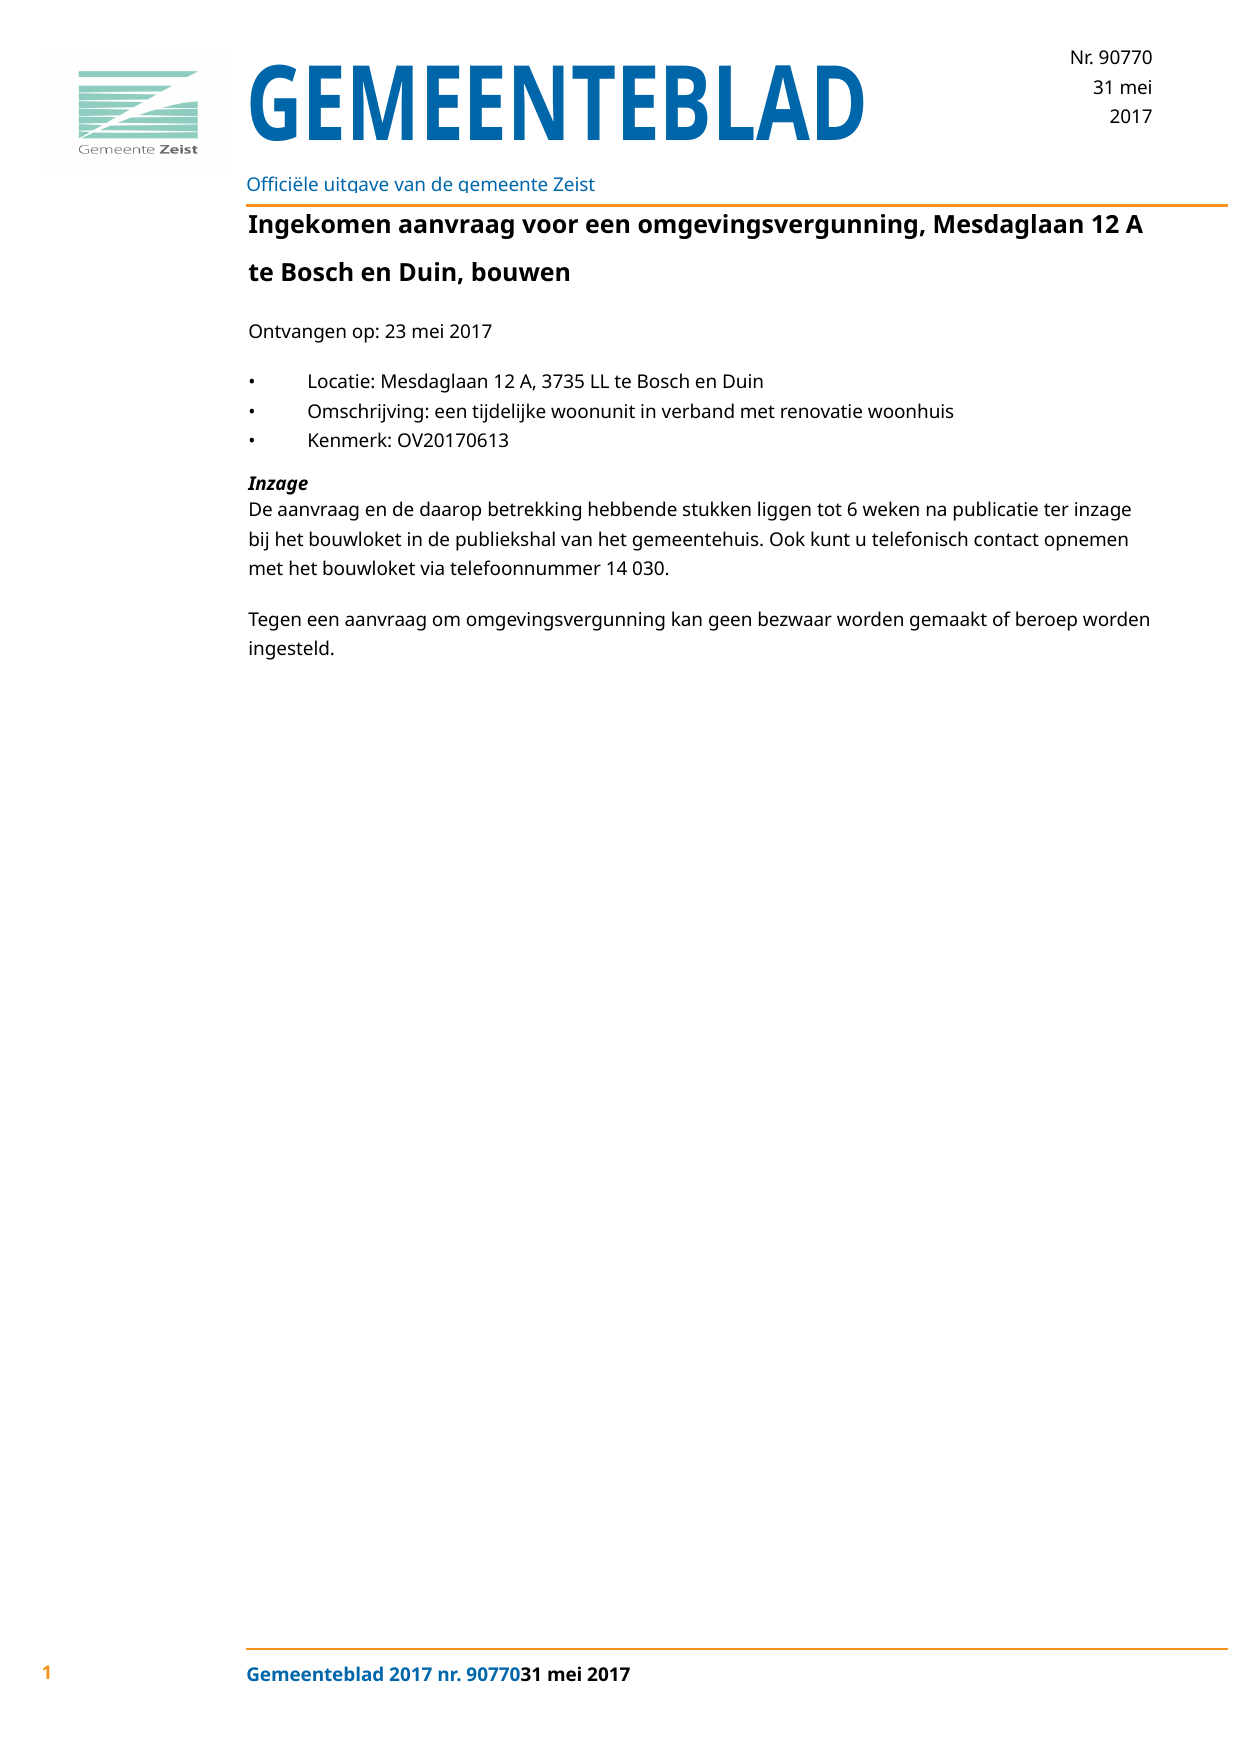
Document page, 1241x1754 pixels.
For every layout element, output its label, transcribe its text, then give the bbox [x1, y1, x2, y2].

text Ingekomen aanvraag voor een omgevingsvergunning, Mesdaglaan 12 A te Bosch en Duin, bouwen [248, 207, 1152, 288]
text Tegen een aanvraag om omgevingsvergunning kan geen bezwaar worden gemaakt of beroep worden ingesteld. [248, 606, 1152, 661]
picture [41, 47, 231, 172]
text Ontvangen op: 23 mei 2017 [248, 318, 1152, 344]
list Omschrijving: een tijdelijke woonunit in verband met renovatie woonhuis [248, 398, 1152, 424]
list Locatie: Mesdaglaan 12 A, 3735 LL te Bosch en Duin [248, 368, 1152, 394]
list Kenmerk: OV20170613 [248, 427, 1152, 453]
text De aanvraag en de daarop betrekking hebbende stukken liggen tot 6 weken na publicatie ter inzage bij het bouwloket in de publiekshal van het gemeentehuis. Ook kunt u telefonisch contact opnemen met het bouwloket via telefoonnummer 14 030. [248, 496, 1152, 581]
text Inzage [248, 471, 1152, 496]
